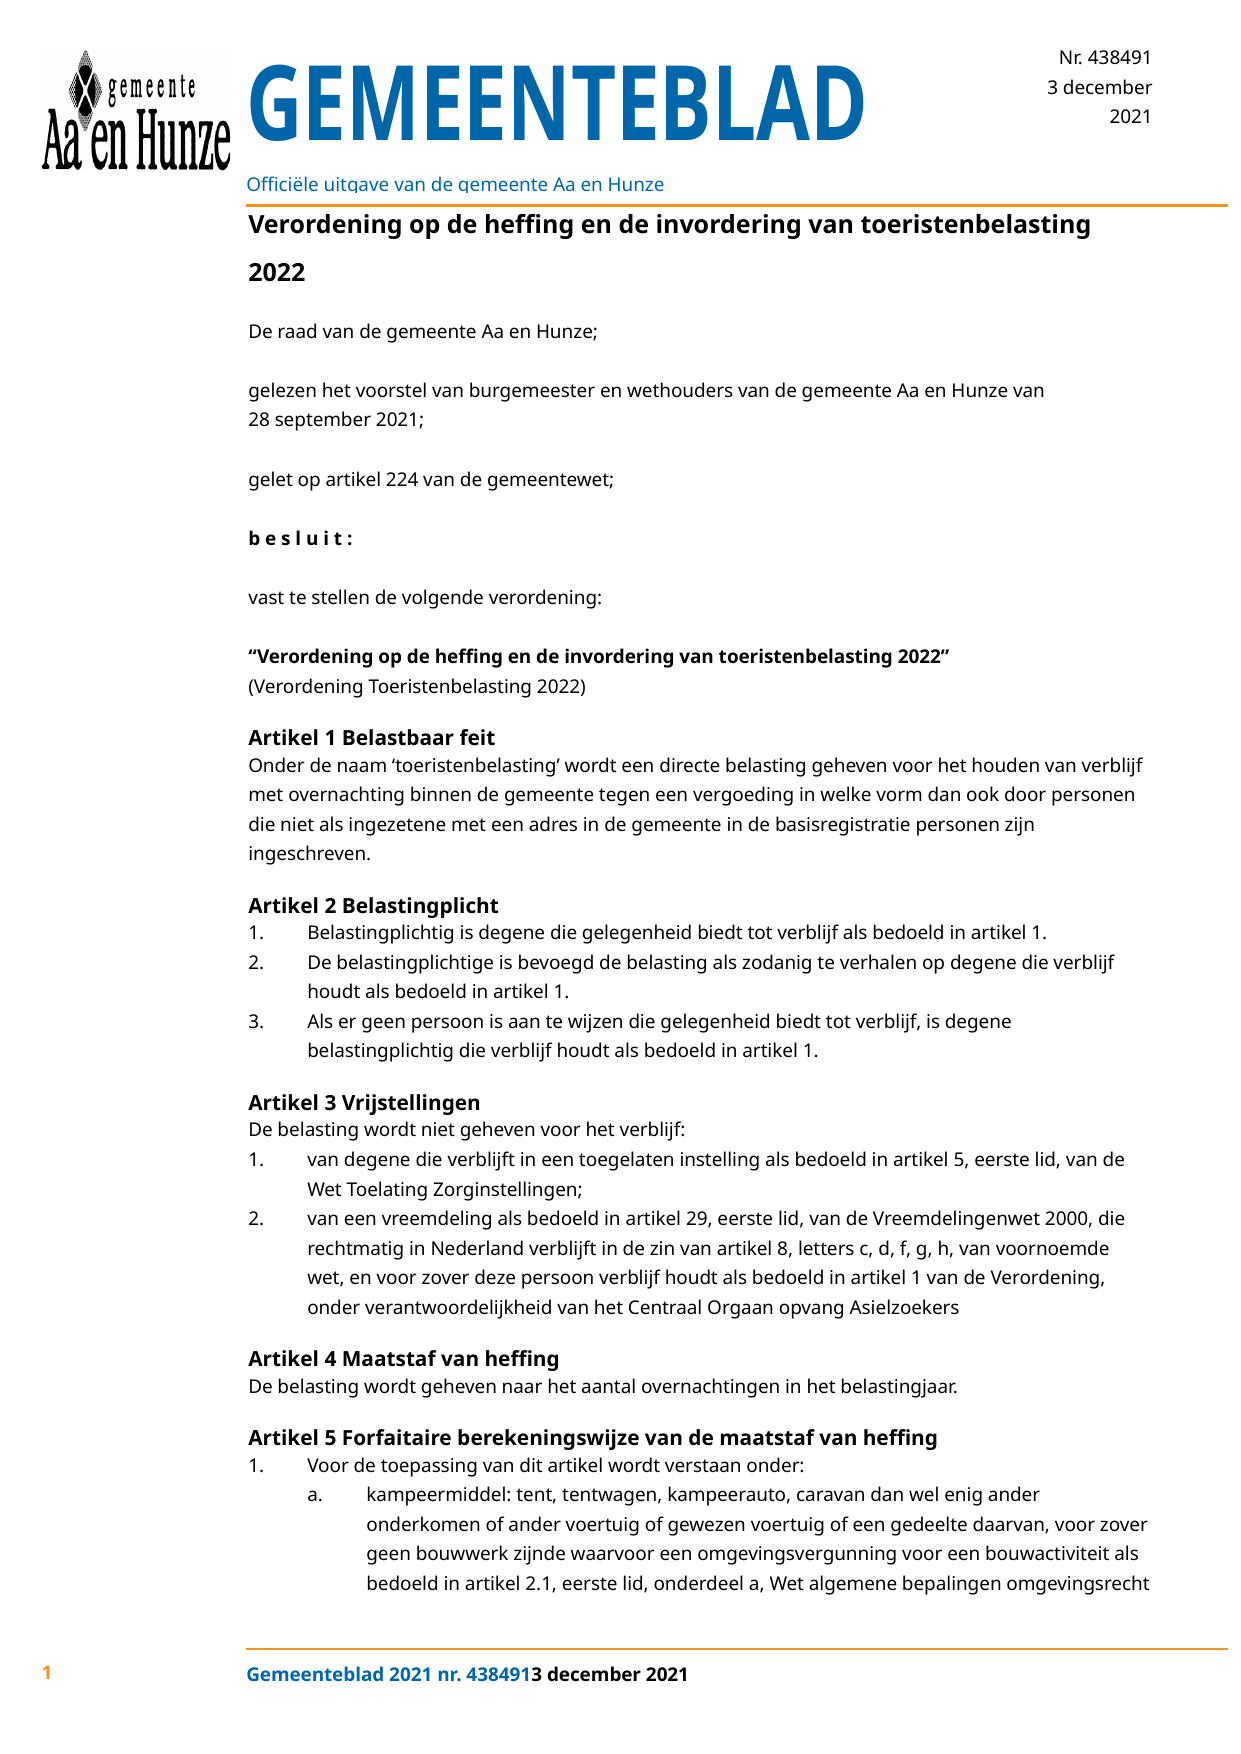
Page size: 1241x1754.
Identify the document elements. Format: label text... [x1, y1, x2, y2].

text Onder de naam ‘toeristenbelasting’ wordt een directe belasting geheven voor het houden van verblijf met overnachting binnen de gemeente tegen een vergoeding in welke vorm dan ook door personen die niet als ingezetene met een adres in de gemeente in de basisregistratie personen zijn ingeschreven. [248, 752, 1152, 866]
list kampeermiddel: tent, tentwagen, kampeerauto, caravan dan wel enig ander onderkomen of ander voertuig of gewezen voertuig of een gedeelte daarvan, voor zover geen bouwwerk zijnde waarvoor een omgevingsvergunning voor een bouwactiviteit als bedoeld in artikel 2.1, eerste lid, onderdeel a, Wet algemene bepalingen omgevingsrecht [307, 1481, 1152, 1596]
list Voor de toepassing van dit artikel wordt verstaan onder: [248, 1452, 1152, 1477]
list Als er geen persoon is aan te wijzen die gelegenheid biedt tot verblijf, is degene belastingplichtig die verblijf houdt als bedoeld in artikel 1. [248, 1008, 1152, 1063]
text gelezen het voorstel van burgemeester en wethouders van de gemeente Aa en Hunze van [248, 377, 1152, 403]
text vast te stellen de volgende verordening: [248, 584, 1152, 610]
list van een vreemdeling als bedoeld in artikel 29, eerste lid, van de Vreemdelingenwet 2000, die rechtmatig in Nederland verblijft in de zin van artikel 8, letters c, d, f, g, h, van voornoemde wet, en voor zover deze persoon verblijf houdt als bedoeld in artikel 1 van de Verordening, onder verantwoordelijkheid van het Centraal Orgaan opvang Asielzoekers [248, 1205, 1152, 1320]
text De belasting wordt geheven naar het aantal overnachtingen in het belastingjaar. [248, 1373, 1152, 1399]
text Artikel 2 Belastingplicht [248, 891, 1152, 919]
text Artikel 4 Maatstaf van heffing [248, 1344, 1152, 1373]
text gelet op artikel 224 van de gemeentewet; [248, 466, 1152, 492]
text b e s l u i t : [248, 525, 1152, 551]
text “Verordening op de heffing en de invordering van toeristenbelasting 2022” [248, 643, 1152, 669]
text De belasting wordt niet geheven voor het verblijf: [248, 1117, 1152, 1142]
text 28 september 2021; [248, 407, 1152, 432]
list De belastingplichtige is bevoegd de belasting als zodanig te verhalen op degene die verblijf houdt als bedoeld in artikel 1. [248, 949, 1152, 1004]
text (Verordening Toeristenbelasting 2022) [248, 673, 1152, 699]
list van degene die verblijft in een toegelaten instelling als bedoeld in artikel 5, eerste lid, van de Wet Toelating Zorginstellingen; [248, 1146, 1152, 1201]
text Artikel 1 Belastbaar feit [248, 723, 1152, 752]
text Verordening op de heffing en de invordering van toeristenbelasting 2022 [248, 207, 1152, 288]
picture [41, 47, 231, 172]
text De raad van de gemeente Aa en Hunze; [248, 318, 1152, 344]
list Belastingplichtig is degene die gelegenheid biedt tot verblijf als bedoeld in artikel 1. [248, 919, 1152, 945]
text Artikel 5 Forfaitaire berekeningswijze van de maatstaf van heffing [248, 1423, 1152, 1452]
text Artikel 3 Vrijstellingen [248, 1088, 1152, 1117]
